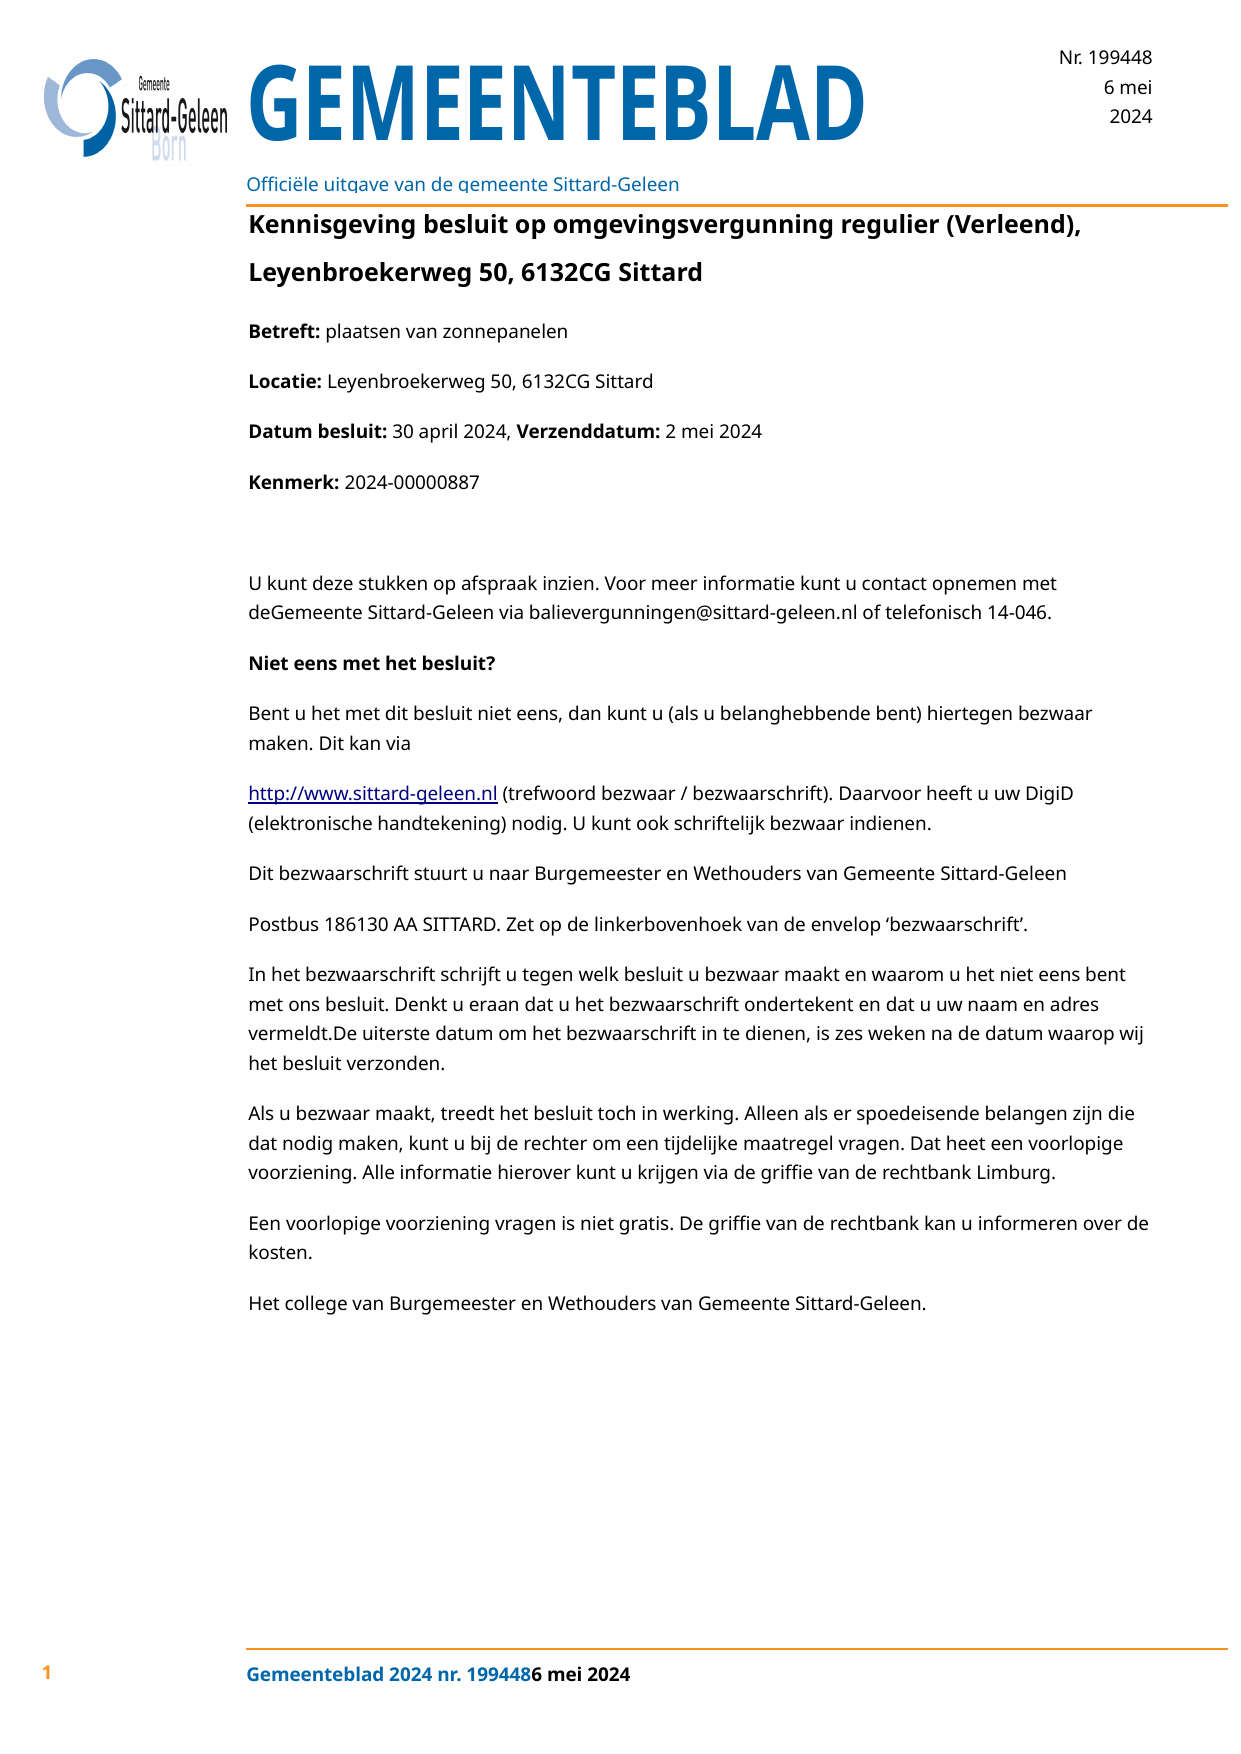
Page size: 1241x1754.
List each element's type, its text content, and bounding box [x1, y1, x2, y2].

text Postbus 186130 AA SITTARD. Zet op de linkerbovenhoek van de envelop ‘bezwaarschrift’. [248, 911, 1152, 937]
text Betreft: plaatsen van zonnepanelen [248, 318, 1152, 344]
text Kennisgeving besluit op omgevingsvergunning regulier (Verleend), Leyenbroekerweg 50, 6132CG Sittard [248, 207, 1152, 288]
text In het bezwaarschrift schrijft u tegen welk besluit u bezwaar maakt en waarom u het niet eens bent met ons besluit. Denkt u eraan dat u het bezwaarschrift ondertekent en dat u uw naam en adres vermeldt.De uiterste datum om het bezwaarschrift in te dienen, is zes weken na de datum waarop wij het besluit verzonden. [248, 961, 1152, 1076]
text Als u bezwaar maakt, treedt het besluit toch in werking. Alleen als er spoedeisende belangen zijn die dat nodig maken, kunt u bij de rechter om een tijdelijke maatregel vragen. Dat heet een voorlopige voorziening. Alle informatie hierover kunt u krijgen via de griffie van de rechtbank Limburg. [248, 1100, 1152, 1185]
text Het college van Burgemeester en Wethouders van Gemeente Sittard-Geleen. [248, 1290, 1152, 1316]
text Dit bezwaarschrift stuurt u naar Burgemeester en Wethouders van Gemeente Sittard-Geleen [248, 860, 1152, 886]
picture [41, 47, 231, 172]
text http://www.sittard-geleen.nl (trefwoord bezwaar / bezwaarschrift). Daarvoor heeft u uw DigiD (elektronische handtekening) nodig. U kunt ook schriftelijk bezwaar indienen. [248, 780, 1152, 836]
text Een voorlopige voorziening vragen is niet gratis. De griffie van de rechtbank kan u informeren over de kosten. [248, 1210, 1152, 1265]
text Kenmerk: 2024-00000887 [248, 469, 1152, 495]
text Niet eens met het besluit? [248, 650, 1152, 676]
text Datum besluit: 30 april 2024, Verzenddatum: 2 mei 2024 [248, 419, 1152, 444]
text U kunt deze stukken op afspraak inzien. Voor meer informatie kunt u contact opnemen met deGemeente Sittard-Geleen via balievergunningen@sittard-geleen.nl of telefonisch 14-046. [248, 570, 1152, 625]
text Locatie: Leyenbroekerweg 50, 6132CG Sittard [248, 368, 1152, 394]
text Bent u het met dit besluit niet eens, dan kunt u (als u belanghebbende bent) hiertegen bezwaar maken. Dit kan via [248, 700, 1152, 756]
